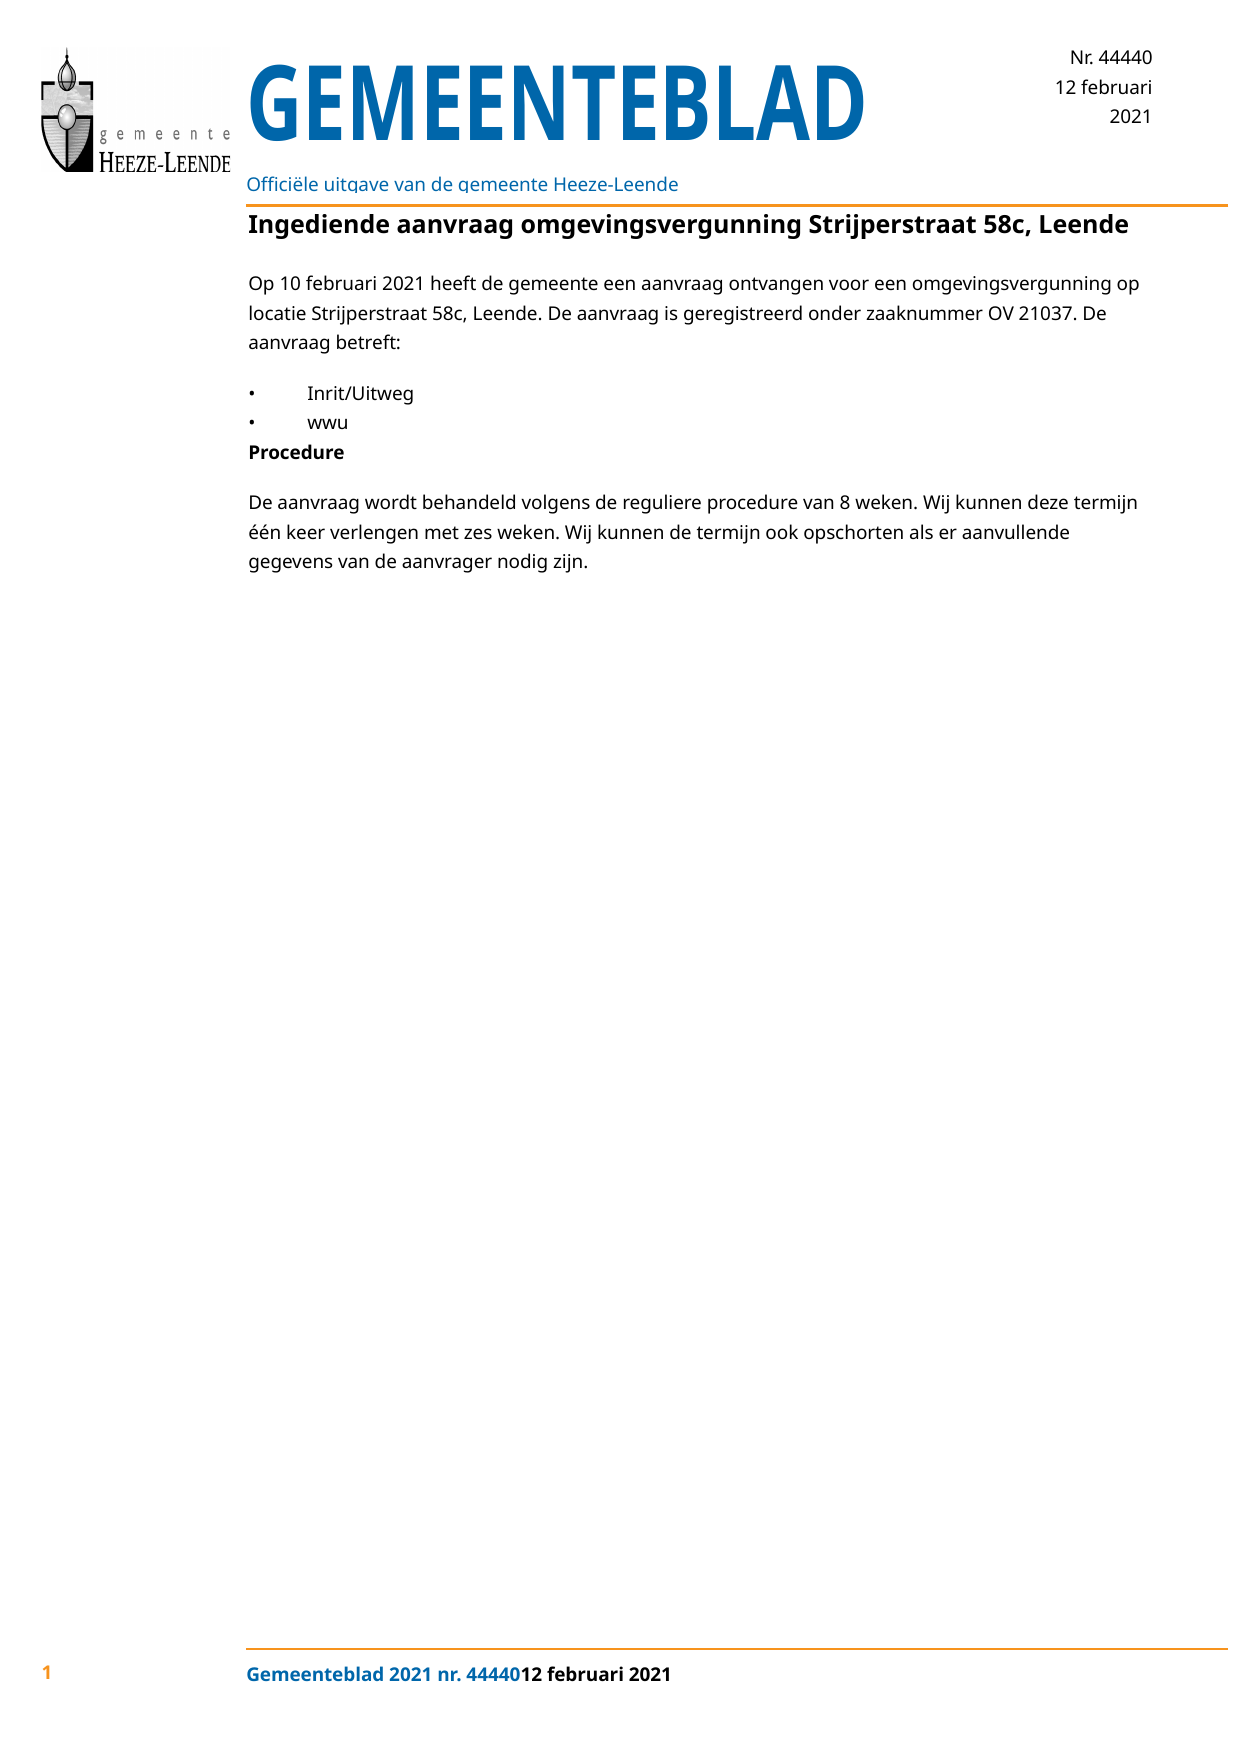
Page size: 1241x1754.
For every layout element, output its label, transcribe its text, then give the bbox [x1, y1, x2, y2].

text Ingediende aanvraag omgevingsvergunning Strijperstraat 58c, Leende [248, 207, 1152, 241]
list Inrit/Uitweg [248, 380, 1152, 406]
picture [41, 47, 231, 172]
text De aanvraag wordt behandeld volgens de reguliere procedure van 8 weken. Wij kunnen deze termijn één keer verlengen met zes weken. Wij kunnen de termijn ook opschorten als er aanvullende gegevens van de aanvrager nodig zijn. [248, 489, 1152, 574]
list wwu [248, 409, 1152, 435]
text Op 10 februari 2021 heeft de gemeente een aanvraag ontvangen voor een omgevingsvergunning op locatie Strijperstraat 58c, Leende. De aanvraag is geregistreerd onder zaaknummer OV 21037. De aanvraag betreft: [248, 270, 1152, 355]
text Procedure [248, 439, 1152, 465]
